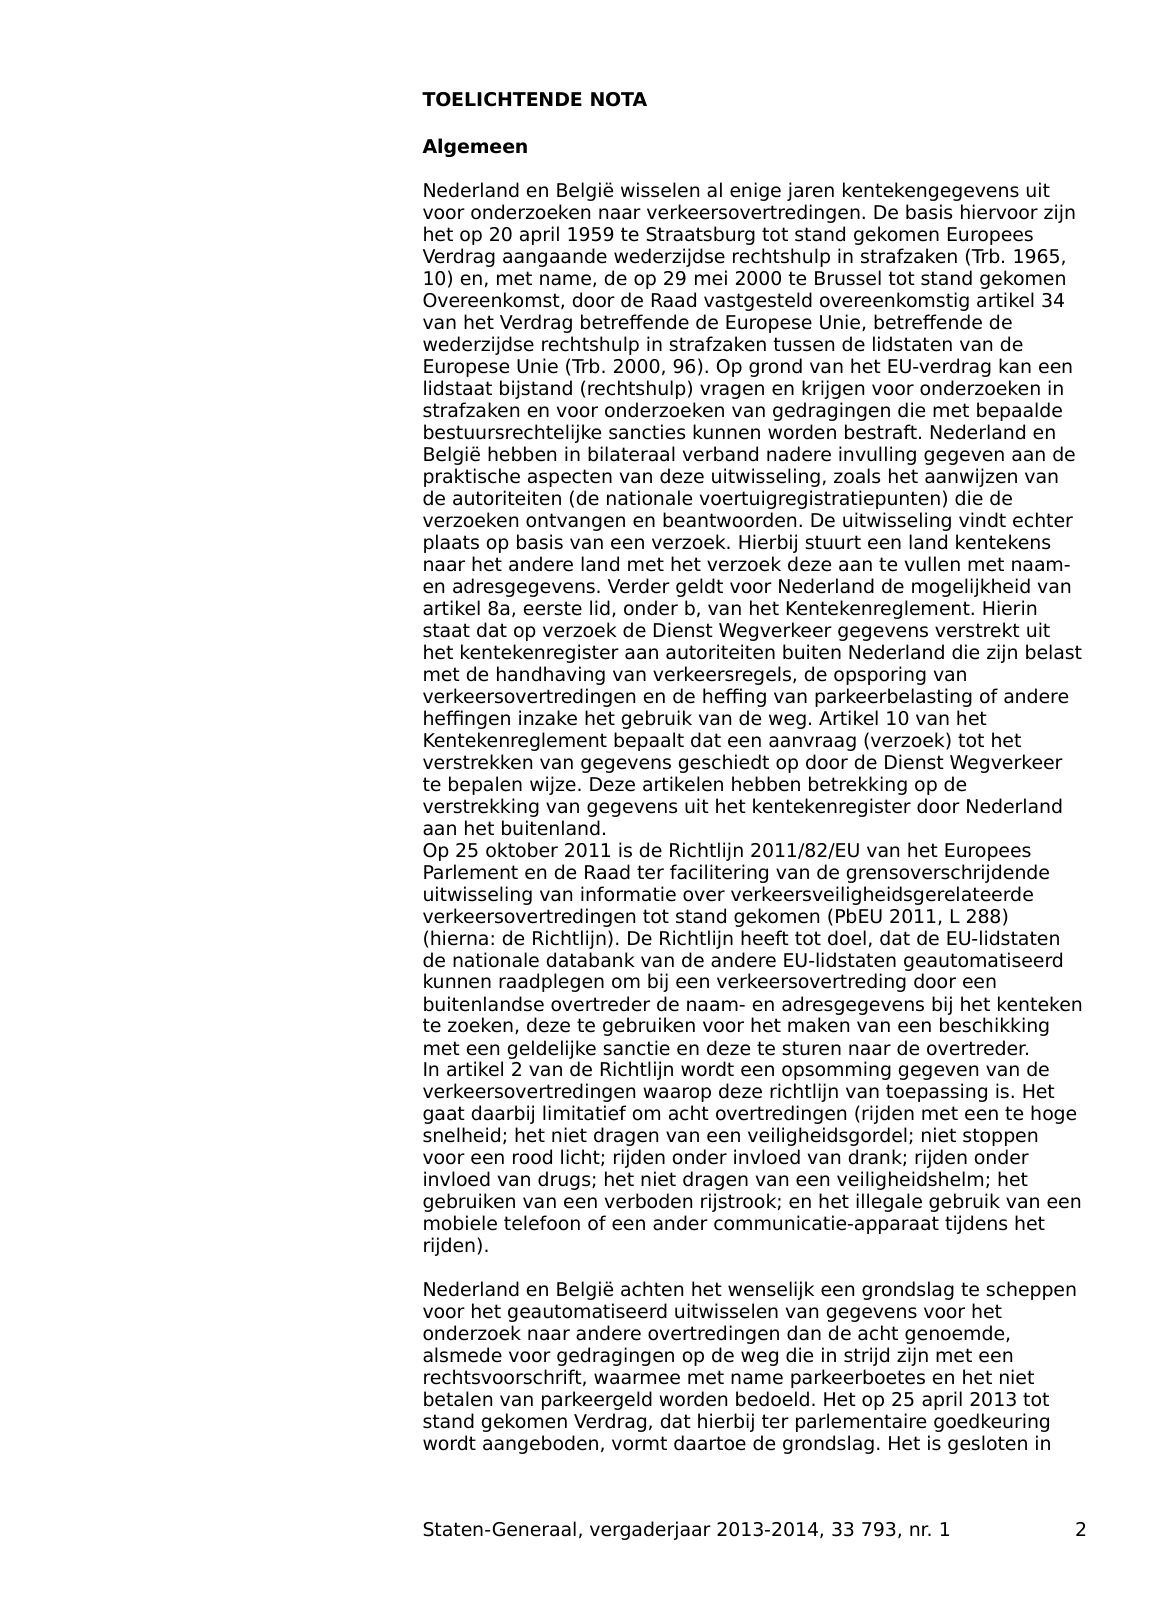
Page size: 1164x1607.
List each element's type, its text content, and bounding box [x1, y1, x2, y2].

text Nederland en België wisselen al enige jaren kentekengegevens uit voor onderzoeken naar verkeersovertredingen. De basis hiervoor zijn het op 20 april 1959 te Straatsburg tot stand gekomen Europees Verdrag aangaande wederzijdse rechtshulp in strafzaken (Trb. 1965, 10) en, met name, de op 29 mei 2000 te Brussel tot stand gekomen Overeenkomst, door de Raad vastgesteld overeenkomstig artikel 34 van het Verdrag betreffende de Europese Unie, betreffende de wederzijdse rechtshulp in strafzaken tussen de lidstaten van de Europese Unie (Trb. 2000, 96). Op grond van het EU-verdrag kan een lidstaat bijstand (rechtshulp) vragen en krijgen voor onderzoeken in strafzaken en voor onderzoeken van gedragingen die met bepaalde bestuursrechtelijke sancties kunnen worden bestraft. Nederland en België hebben in bilateraal verband nadere invulling gegeven aan de praktische aspecten van deze uitwisseling, zoals het aanwijzen van de autoriteiten (de nationale voertuigregistratiepunten) die de verzoeken ontvangen en beantwoorden. De uitwisseling vindt echter plaats op basis van een verzoek. Hierbij stuurt een land kentekens naar het andere land met het verzoek deze aan te vullen met naam- en adresgegevens. Verder geldt voor Nederland de mogelijkheid van artikel 8a, eerste lid, onder b, van het Kentekenreglement. Hierin staat dat op verzoek de Dienst Wegverkeer gegevens verstrekt uit het kentekenregister aan autoriteiten buiten Nederland die zijn belast met de handhaving van verkeersregels, de opsporing van verkeersovertredingen en de heffing van parkeerbelasting of andere heffingen inzake het gebruik van de weg. Artikel 10 van het Kentekenreglement bepaalt dat een aanvraag (verzoek) tot het verstrekken van gegevens geschiedt op door de Dienst Wegverkeer te bepalen wijze. Deze artikelen hebben betrekking op de verstrekking van gegevens uit het kentekenregister door Nederland aan het buitenland. [422, 180, 1087, 839]
subtitle Algemeen [422, 136, 1087, 158]
text Op 25 oktober 2011 is de Richtlijn 2011/82/EU van het Europees Parlement en de Raad ter facilitering van de grensoverschrijdende uitwisseling van informatie over verkeersveiligheidsgerelateerde verkeersovertredingen tot stand gekomen (PbEU 2011, L 288) (hierna: de Richtlijn). De Richtlijn heeft tot doel, dat de EU-lidstaten de nationale databank van de andere EU-lidstaten geautomatiseerd kunnen raadplegen om bij een verkeersovertreding door een buitenlandse overtreder de naam- en adresgegevens bij het kenteken te zoeken, deze te gebruiken voor het maken van een beschikking met een geldelijke sanctie en deze te sturen naar de overtreder. [422, 839, 1087, 1059]
text In artikel 2 van de Richtlijn wordt een opsomming gegeven van de verkeersovertredingen waarop deze richtlijn van toepassing is. Het gaat daarbij limitatief om acht overtredingen (rijden met een te hoge snelheid; het niet dragen van een veiligheidsgordel; niet stoppen voor een rood licht; rijden onder invloed van drank; rijden onder invloed van drugs; het niet dragen van een veiligheidshelm; het gebruiken van een verboden rijstrook; en het illegale gebruik van een mobiele telefoon of een ander communicatie-apparaat tijdens het rijden). [422, 1059, 1087, 1257]
subtitle TOELICHTENDE NOTA [422, 89, 1087, 111]
text Nederland en België achten het wenselijk een grondslag te scheppen voor het geautomatiseerd uitwisselen van gegevens voor het onderzoek naar andere overtredingen dan de acht genoemde, alsmede voor gedragingen op de weg die in strijd zijn met een rechtsvoorschrift, waarmee met name parkeerboetes en het niet betalen van parkeergeld worden bedoeld. Het op 25 april 2013 tot stand gekomen Verdrag, dat hierbij ter parlementaire goedkeuring wordt aangeboden, vormt daartoe de grondslag. Het is gesloten in [422, 1279, 1087, 1455]
